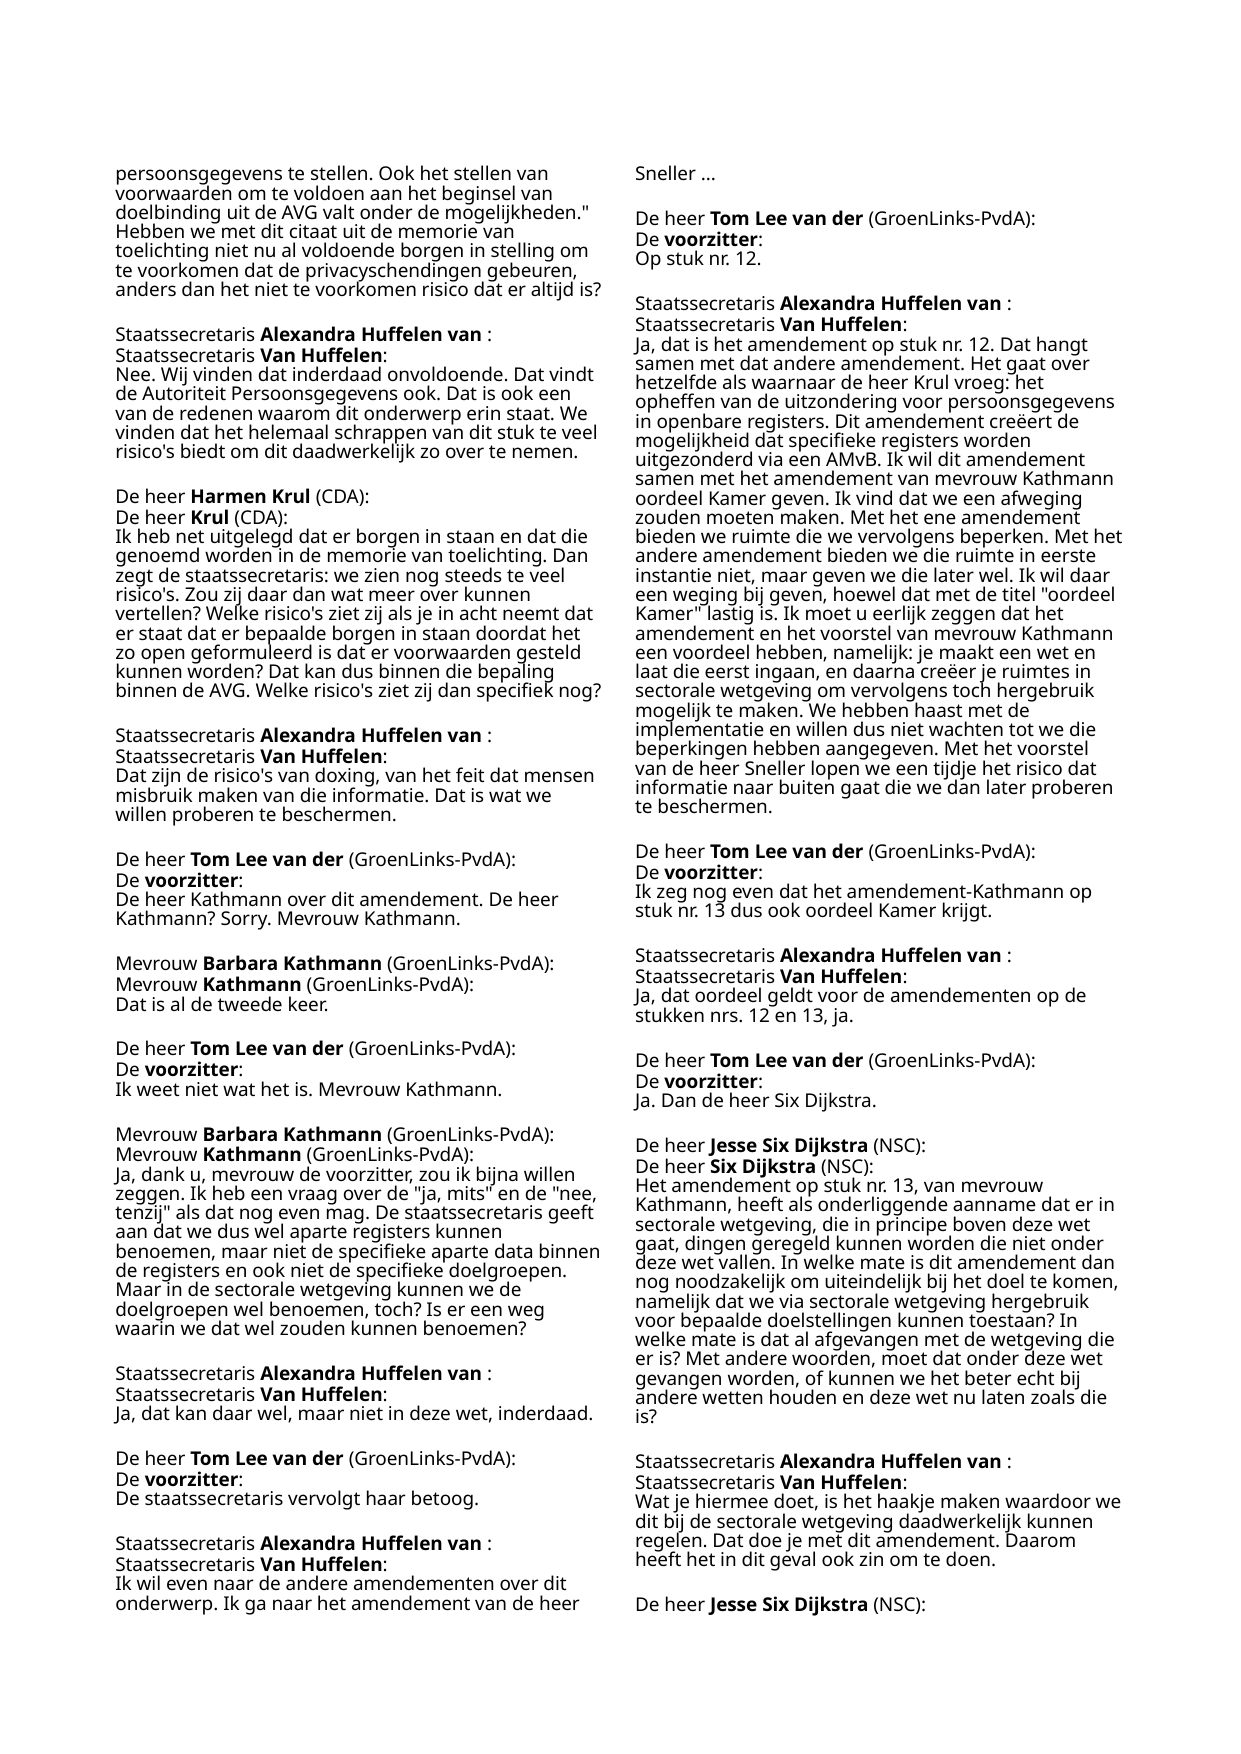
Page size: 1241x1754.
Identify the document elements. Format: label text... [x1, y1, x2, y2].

text Ja, dat oordeel geldt voor de amendementen op de stukken nrs. 12 en 13, ja. [635, 987, 1125, 1026]
text De heer Kathmann over dit amendement. De heer Kathmann? Sorry. Mevrouw Kathmann. [115, 891, 605, 930]
text Staatssecretaris Alexandra Huffelen van : [635, 942, 1125, 968]
text Staatssecretaris Van Huffelen: [115, 1386, 605, 1405]
text Staatssecretaris Alexandra Huffelen van : [115, 722, 605, 748]
text De voorzitter: [115, 872, 605, 891]
text Staatssecretaris Alexandra Huffelen van : [635, 291, 1125, 316]
text Staatssecretaris Alexandra Huffelen van : [115, 1360, 605, 1386]
text Staatssecretaris Van Huffelen: [635, 1474, 1125, 1493]
text Staatssecretaris Van Huffelen: [635, 968, 1125, 987]
text Staatssecretaris Van Huffelen: [115, 347, 605, 366]
text Wat je hiermee doet, is het haakje maken waardoor we dit bij de sectorale wetgeving daadwerkelijk kunnen regelen. Dat doe je met dit amendement. Daarom heeft het in dit geval ook zin om te doen. [635, 1493, 1125, 1570]
text Staatssecretaris Alexandra Huffelen van : [635, 1448, 1125, 1474]
text De heer Jesse Six Dijkstra (NSC): [635, 1591, 1125, 1617]
text Ja, dat kan daar wel, maar niet in deze wet, inderdaad. [115, 1405, 605, 1424]
text Mevrouw Kathmann (GroenLinks-PvdA): [115, 976, 605, 996]
text Ik weet niet wat het is. Mevrouw Kathmann. [115, 1081, 605, 1100]
text De heer Tom Lee van der (GroenLinks-PvdA): [115, 846, 605, 872]
text De heer Tom Lee van der (GroenLinks-PvdA): [635, 205, 1125, 231]
text De heer Six Dijkstra (NSC): [635, 1158, 1125, 1177]
text Mevrouw Kathmann (GroenLinks-PvdA): [115, 1146, 605, 1166]
text De voorzitter: [115, 1061, 605, 1081]
text Staatssecretaris Van Huffelen: [115, 1556, 605, 1575]
text De heer Harmen Krul (CDA): [115, 483, 605, 509]
text De heer Tom Lee van der (GroenLinks-PvdA): [635, 838, 1125, 864]
text Op stuk nr. 12. [635, 250, 1125, 270]
text Ik heb net uitgelegd dat er borgen in staan en dat die genoemd worden in de memorie van toelichting. Dan zegt de staatssecretaris: we zien nog steeds te veel risico's. Zou zij daar dan wat meer over kunnen vertellen? Welke risico's ziet zij als je in acht neemt dat er staat dat er bepaalde borgen in staan doordat het zo open geformuleerd is dat er voorwaarden gesteld kunnen worden? Dat kan dus binnen die bepaling binnen de AVG. Welke risico's ziet zij dan specifiek nog? [115, 528, 605, 702]
text De heer Tom Lee van der (GroenLinks-PvdA): [115, 1445, 605, 1471]
text Ik zeg nog even dat het amendement-Kathmann op stuk nr. 13 dus ook oordeel Kamer krijgt. [635, 883, 1125, 922]
text Mevrouw Barbara Kathmann (GroenLinks-PvdA): [115, 1121, 605, 1146]
text De heer Krul (CDA): [115, 509, 605, 528]
text Dat zijn de risico's van doxing, van het feit dat mensen misbruik maken van die informatie. Dat is wat we willen proberen te beschermen. [115, 767, 605, 825]
text Ja, dat is het amendement op stuk nr. 12. Dat hangt samen met dat andere amendement. Het gaat over hetzelfde als waarnaar de heer Krul vroeg: het opheffen van de uitzondering voor persoonsgegevens in openbare registers. Dit amendement creëert de mogelijkheid dat specifieke registers worden uitgezonderd via een AMvB. Ik wil dit amendement samen met het amendement van mevrouw Kathmann oordeel Kamer geven. Ik vind dat we een afweging zouden moeten maken. Met het ene amendement bieden we ruimte die we vervolgens beperken. Met het andere amendement bieden we die ruimte in eerste instantie niet, maar geven we die later wel. Ik wil daar een weging bij geven, hoewel dat met de titel "oordeel Kamer" lastig is. Ik moet u eerlijk zeggen dat het amendement en het voorstel van mevrouw Kathmann een voordeel hebben, namelijk: je maakt een wet en laat die eerst ingaan, en daarna creëer je ruimtes in sectorale wetgeving om vervolgens toch hergebruik mogelijk te maken. We hebben haast met de implementatie en willen dus niet wachten tot we die beperkingen hebben aangegeven. Met het voorstel van de heer Sneller lopen we een tijdje het risico dat informatie naar buiten gaat die we dan later proberen te beschermen. [635, 336, 1125, 817]
text Ja. Dan de heer Six Dijkstra. [635, 1092, 1125, 1111]
text Nee. Wij vinden dat inderdaad onvoldoende. Dat vindt de Autoriteit Persoonsgegevens ook. Dat is ook een van de redenen waarom dit onderwerp erin staat. We vinden dat het helemaal schrappen van dit stuk te veel risico's biedt om dit daadwerkelijk zo over te nemen. [115, 366, 605, 462]
text Staatssecretaris Alexandra Huffelen van : [115, 1530, 605, 1556]
text Staatssecretaris Van Huffelen: [635, 316, 1125, 336]
text Staatssecretaris Alexandra Huffelen van : [115, 321, 605, 347]
text Het amendement op stuk nr. 13, van mevrouw Kathmann, heeft als onderliggende aanname dat er in sectorale wetgeving, die in principe boven deze wet gaat, dingen geregeld kunnen worden die niet onder deze wet vallen. In welke mate is dit amendement dan nog noodzakelijk om uiteindelijk bij het doel te komen, namelijk dat we via sectorale wetgeving hergebruik voor bepaalde doelstellingen kunnen toestaan? In welke mate is dat al afgevangen met de wetgeving die er is? Met andere woorden, moet dat onder deze wet gevangen worden, of kunnen we het beter echt bij andere wetten houden en deze wet nu laten zoals die is? [635, 1177, 1125, 1427]
text Ja, dank u, mevrouw de voorzitter, zou ik bijna willen zeggen. Ik heb een vraag over de "ja, mits" en de "nee, tenzij" als dat nog even mag. De staatssecretaris geeft aan dat we dus wel aparte registers kunnen benoemen, maar niet de specifieke aparte data binnen de registers en ook niet de specifieke doelgroepen. Maar in de sectorale wetgeving kunnen we de doelgroepen wel benoemen, toch? Is er een weg waarin we dat wel zouden kunnen benoemen? [115, 1166, 605, 1339]
text Staatssecretaris Van Huffelen: [115, 748, 605, 767]
text De heer Tom Lee van der (GroenLinks-PvdA): [635, 1047, 1125, 1073]
text persoonsgegevens te stellen. Ook het stellen van voorwaarden om te voldoen aan het beginsel van doelbinding uit de AVG valt onder de mogelijkheden." Hebben we met dit citaat uit de memorie van toelichting niet nu al voldoende borgen in stelling om te voorkomen dat de privacyschendingen gebeuren, anders dan het niet te voorkomen risico dat er altijd is? [115, 165, 605, 300]
text De voorzitter: [635, 864, 1125, 883]
text De staatssecretaris vervolgt haar betoog. [115, 1490, 605, 1509]
text Sneller ... [635, 165, 1125, 184]
text Ik wil even naar de andere amendementen over dit onderwerp. Ik ga naar het amendement van de heer [115, 1575, 605, 1614]
text De heer Tom Lee van der (GroenLinks-PvdA): [115, 1036, 605, 1061]
text De heer Jesse Six Dijkstra (NSC): [635, 1132, 1125, 1158]
text De voorzitter: [115, 1471, 605, 1490]
text De voorzitter: [635, 1073, 1125, 1092]
text Mevrouw Barbara Kathmann (GroenLinks-PvdA): [115, 951, 605, 976]
text Dat is al de tweede keer. [115, 996, 605, 1015]
text De voorzitter: [635, 231, 1125, 250]
